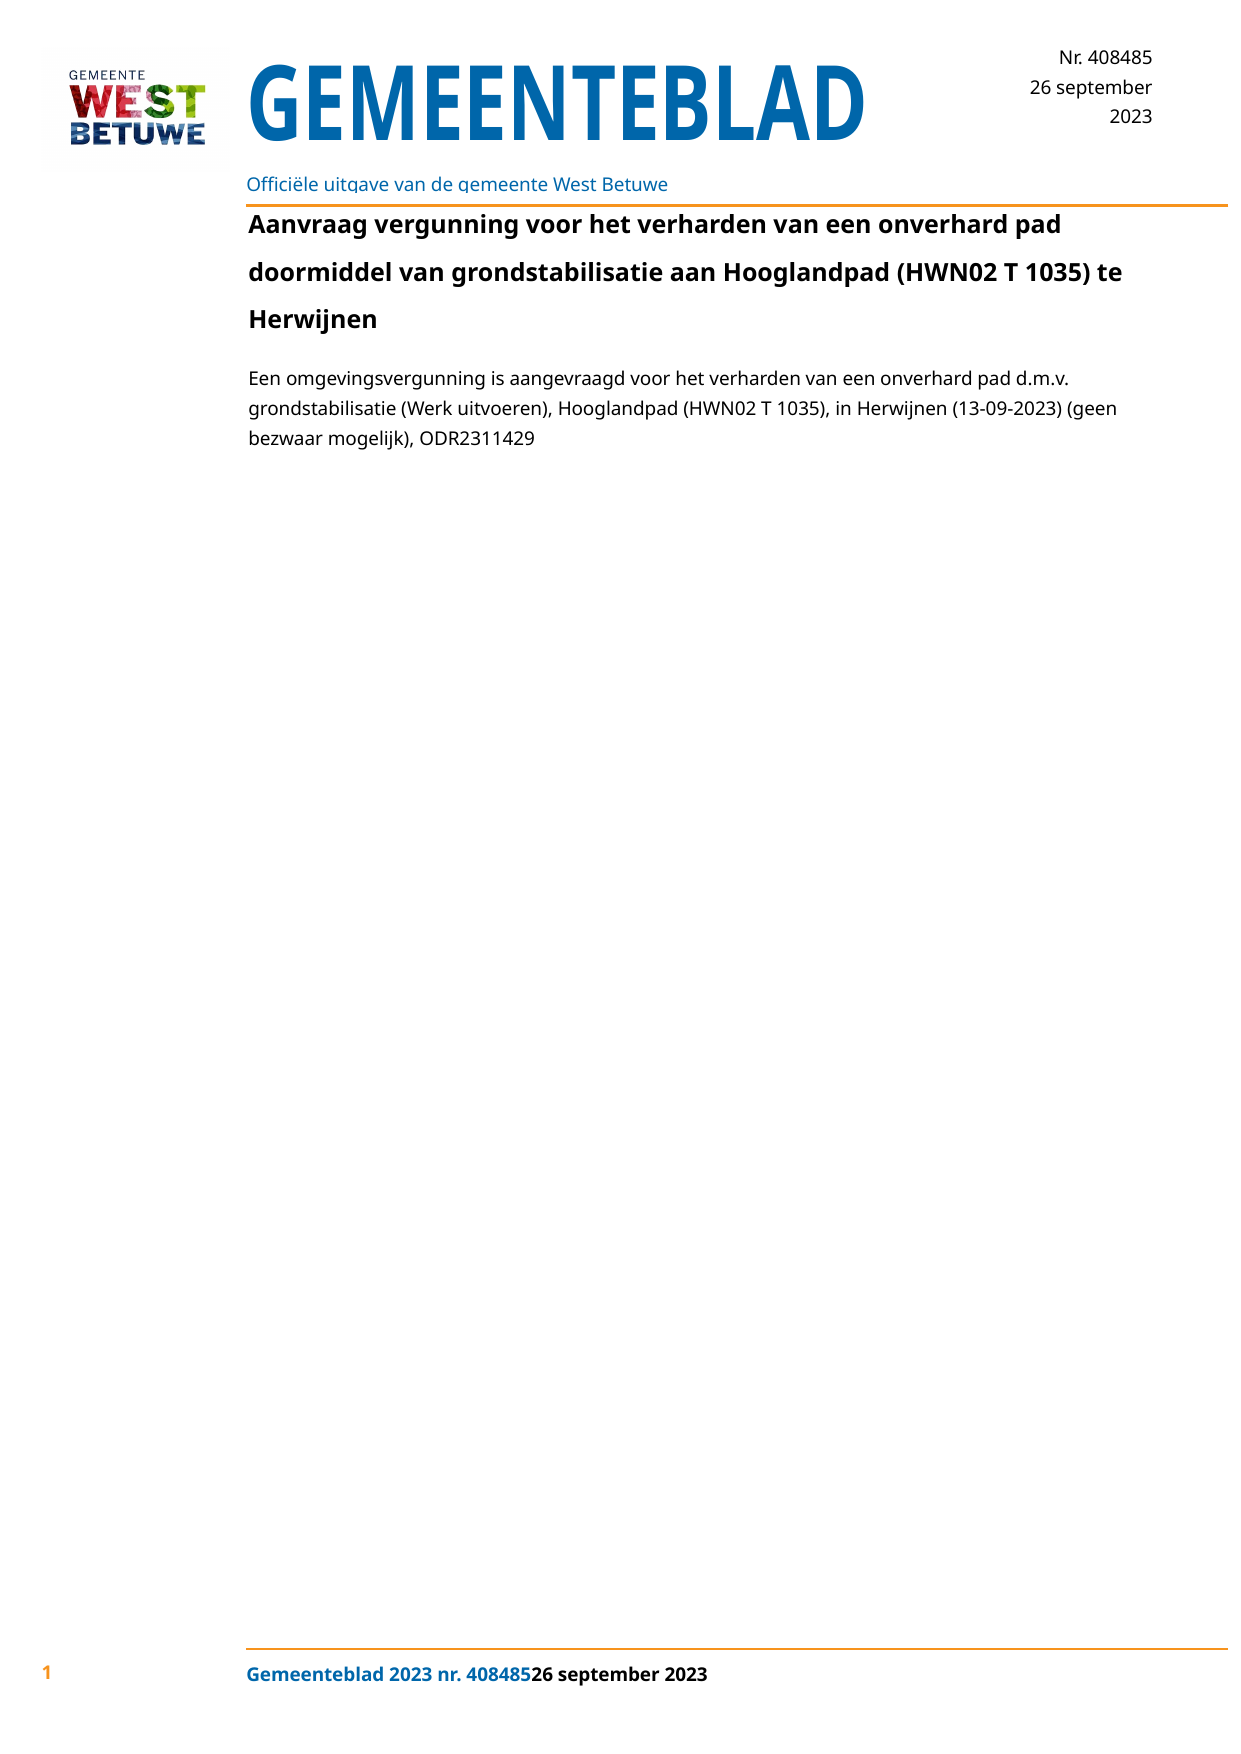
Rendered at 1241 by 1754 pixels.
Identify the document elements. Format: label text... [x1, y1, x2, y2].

picture [41, 47, 231, 172]
text Een omgevingsvergunning is aangevraagd voor het verharden van een onverhard pad d.m.v. grondstabilisatie (Werk uitvoeren), Hooglandpad (HWN02 T 1035), in Herwijnen (13-09-2023) (geen bezwaar mogelijk), ODR2311429 [248, 366, 1152, 450]
text Aanvraag vergunning voor het verharden van een onverhard pad doormiddel van grondstabilisatie aan Hooglandpad (HWN02 T 1035) te Herwijnen [248, 207, 1152, 336]
